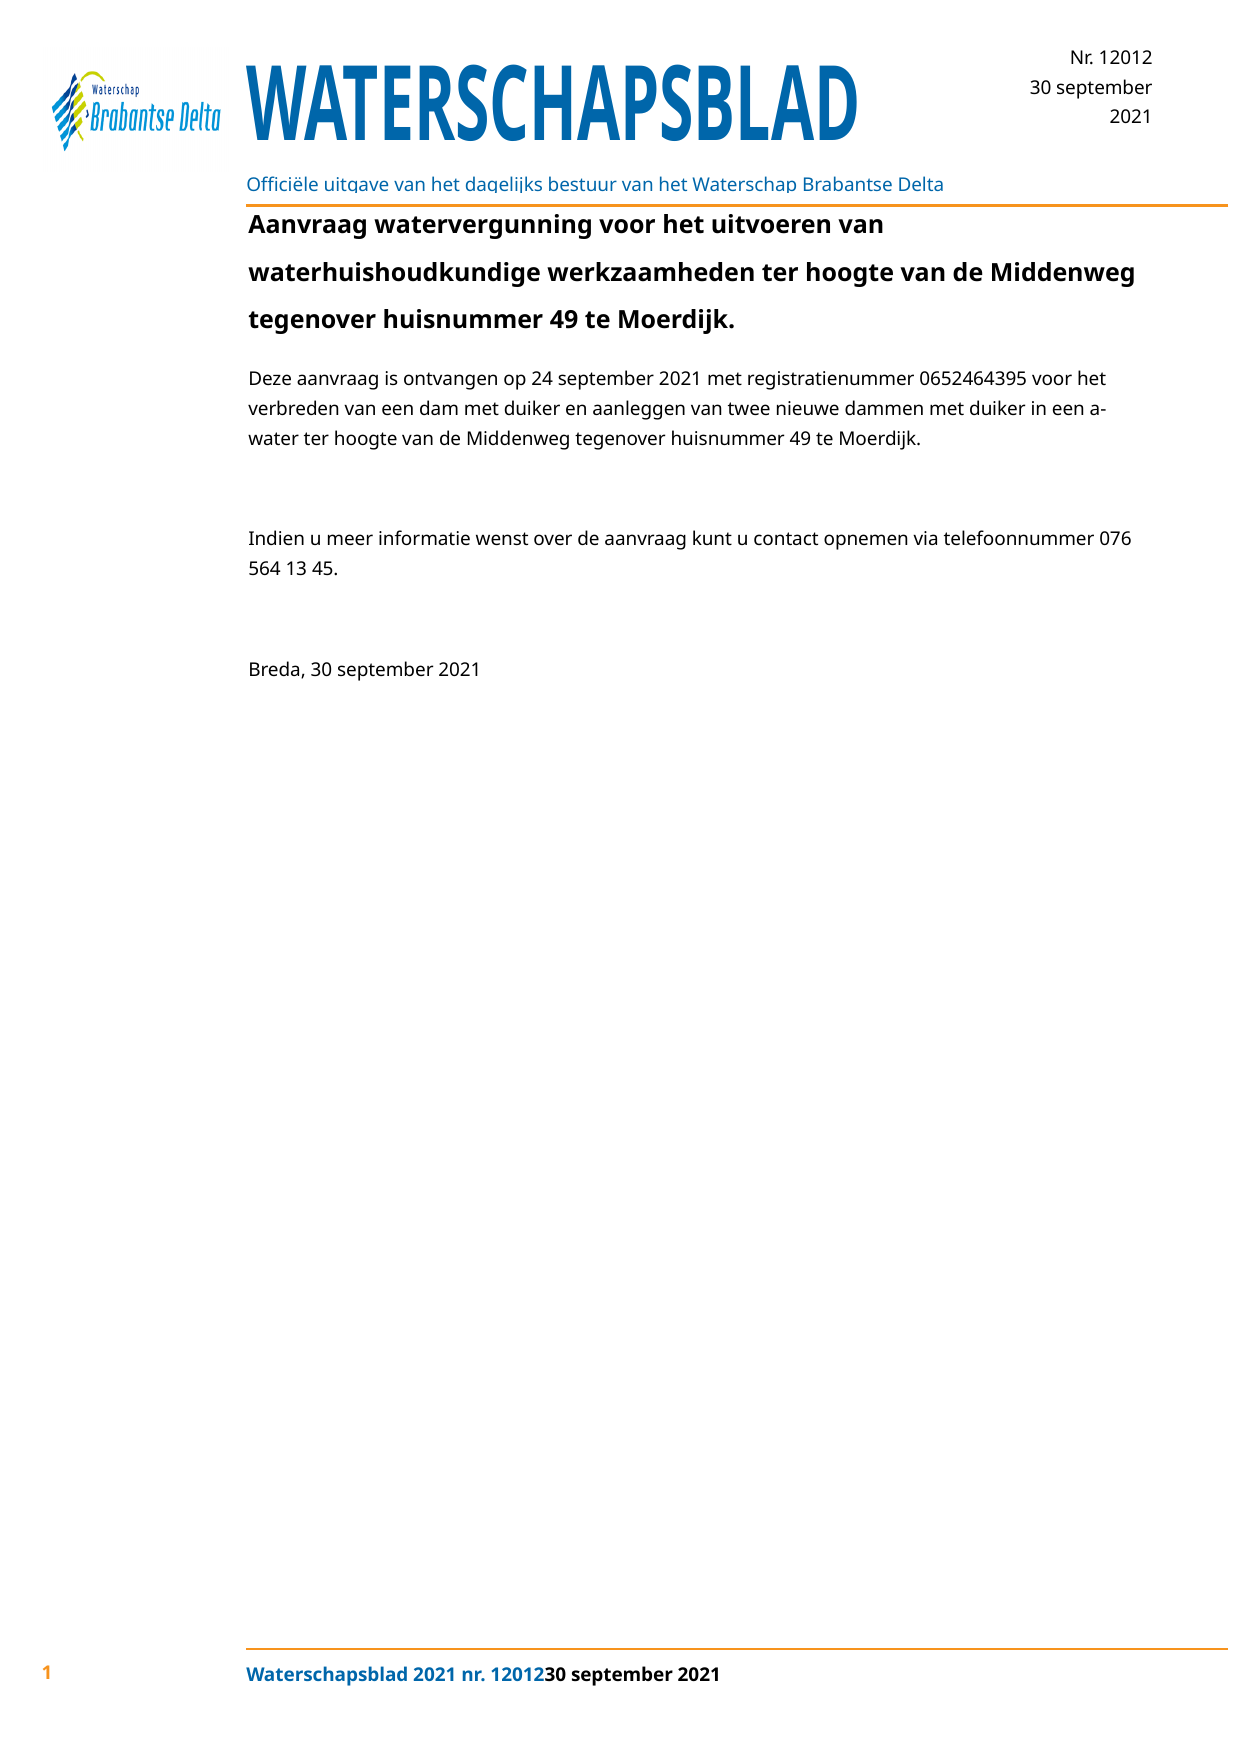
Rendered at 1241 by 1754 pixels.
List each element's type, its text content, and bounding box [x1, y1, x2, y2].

text Aanvraag watervergunning voor het uitvoeren van waterhuishoudkundige werkzaamheden ter hoogte van de Middenweg tegenover huisnummer 49 te Moerdijk. [248, 207, 1152, 336]
text Deze aanvraag is ontvangen op 24 september 2021 met registratienummer 0652464395 voor het verbreden van een dam met duiker en aanleggen van twee nieuwe dammen met duiker in een a-water ter hoogte van de Middenweg tegenover huisnummer 49 te Moerdijk. [248, 366, 1152, 450]
picture [41, 47, 231, 172]
text Indien u meer informatie wenst over de aanvraag kunt u contact opnemen via telefoonnummer 076 564 13 45. [248, 526, 1152, 581]
text Breda, 30 september 2021 [248, 656, 1152, 682]
